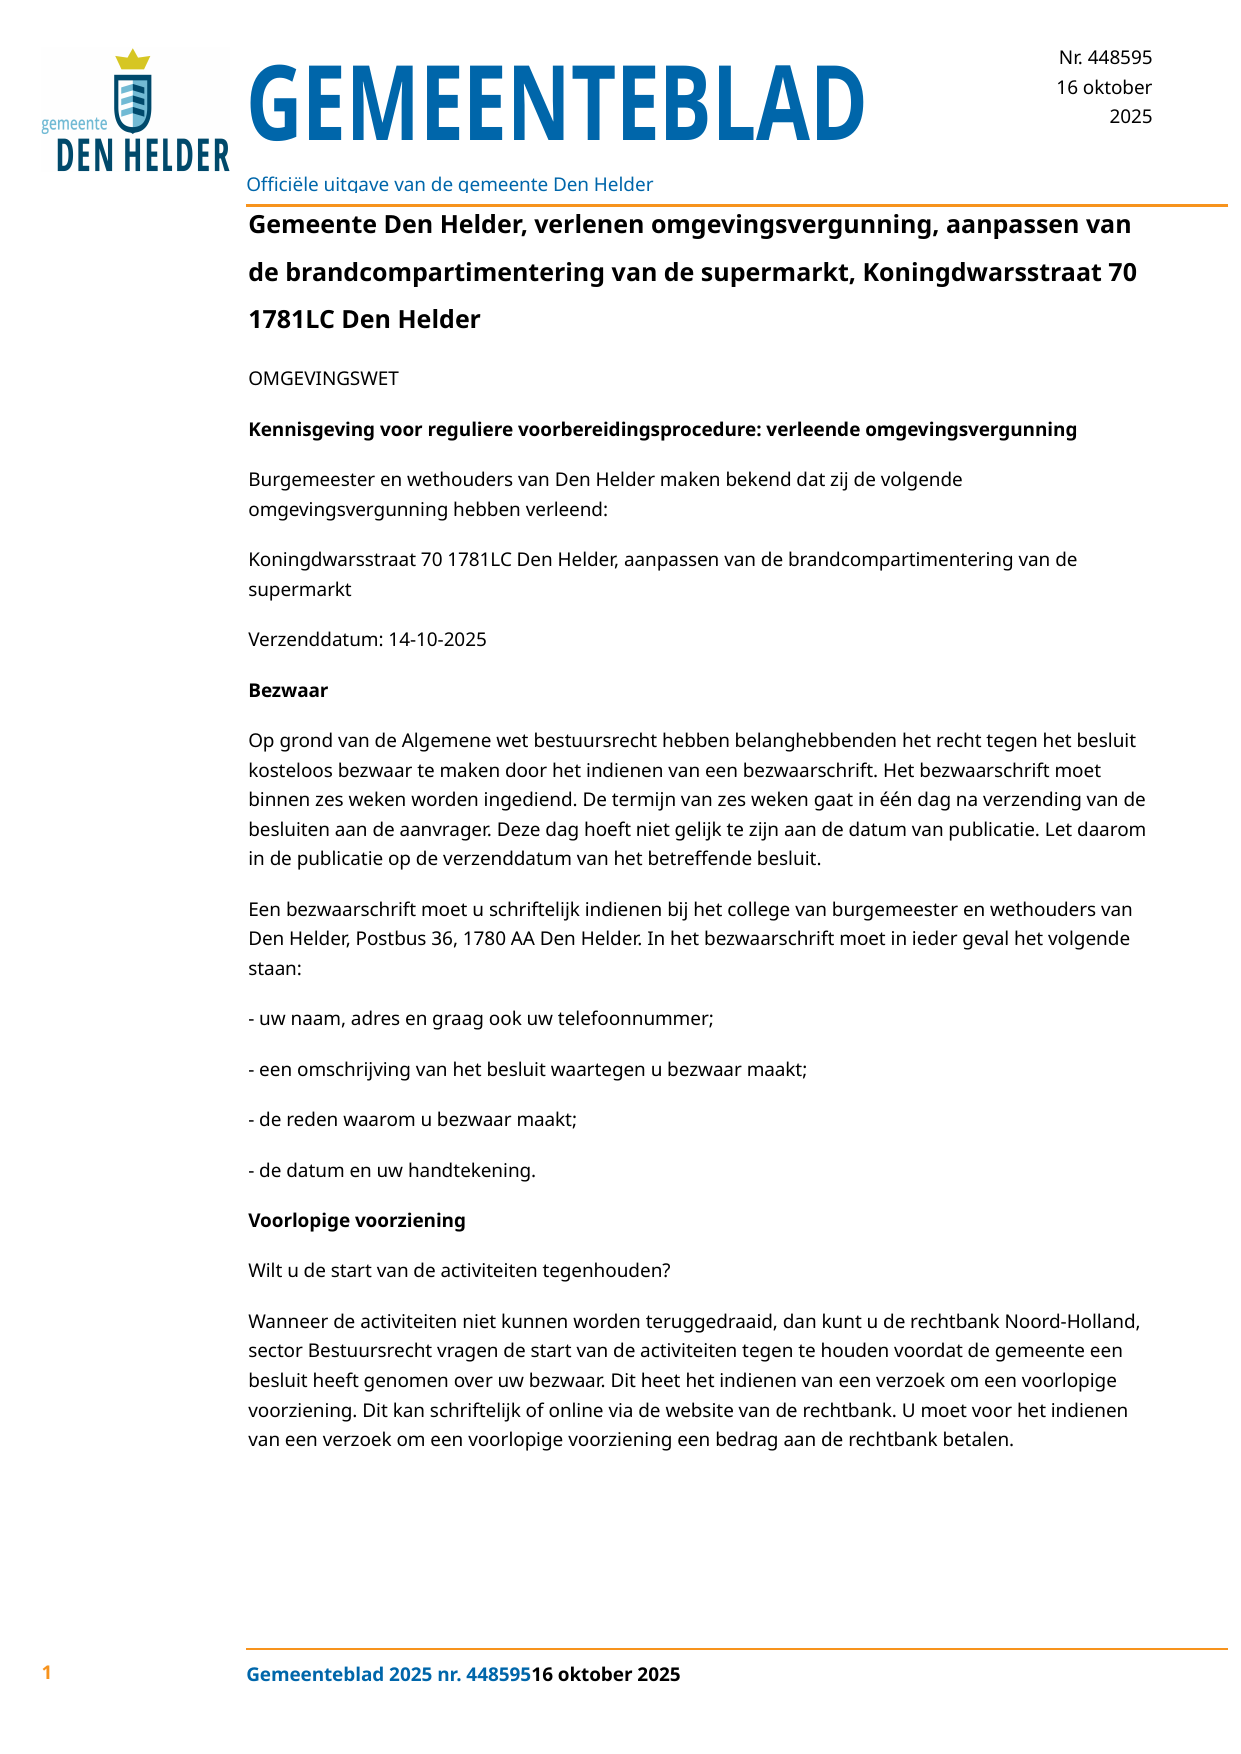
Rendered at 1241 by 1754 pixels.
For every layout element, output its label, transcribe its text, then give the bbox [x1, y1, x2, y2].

text Koningdwarsstraat 70 1781LC Den Helder, aanpassen van de brandcompartimentering van de supermarkt [248, 546, 1152, 602]
picture [220, 160, 224, 172]
text Bezwaar [248, 677, 1152, 702]
picture [41, 47, 231, 172]
picture [182, 144, 187, 165]
text Kennisgeving voor reguliere voorbereidingsprocedure: verleende omgevingsvergunning [248, 416, 1152, 442]
text Gemeente Den Helder, verlenen omgevingsvergunning, aanpassen van de brandcompartimentering van de supermarkt, Koningdwarsstraat 70 1781LC Den Helder [248, 207, 1152, 336]
text - de datum en uw handtekening. [248, 1157, 1152, 1182]
text Wanneer de activiteiten niet kunnen worden teruggedraaid, dan kunt u de rechtbank Noord-Holland, sector Bestuursrecht vragen de start van de activiteiten tegen te houden voordat de gemeente een besluit heeft genomen over uw bezwaar. Dit heet het indienen van een verzoek om een voorlopige voorziening. Dit kan schriftelijk of online via de website van de rechtbank. U moet voor het indienen van een verzoek om een voorlopige voorziening een bedrag aan de rechtbank betalen. [248, 1308, 1152, 1452]
text Een bezwaarschrift moet u schriftelijk indienen bij het college van burgemeester en wethouders van Den Helder, Postbus 36, 1780 AA Den Helder. In het bezwaarschrift moet in ieder geval het volgende staan: [248, 896, 1152, 981]
text - een omschrijving van het besluit waartegen u bezwaar maakt; [248, 1056, 1152, 1082]
text - de reden waarom u bezwaar maakt; [248, 1106, 1152, 1132]
text - uw naam, adres en graag ook uw telefoonnummer; [248, 1006, 1152, 1031]
text Burgemeester en wethouders van Den Helder maken bekend dat zij de volgende omgevingsvergunning hebben verleend: [248, 466, 1152, 522]
picture [130, 157, 135, 172]
picture [63, 144, 68, 165]
text Voorlopige voorziening [248, 1207, 1152, 1233]
picture [100, 154, 106, 172]
text Verzenddatum: 14-10-2025 [248, 626, 1152, 652]
text Wilt u de start van de activiteiten tegenhouden? [248, 1258, 1152, 1283]
text OMGEVINGSWET [248, 366, 1152, 391]
text Op grond van de Algemene wet bestuursrecht hebben belanghebbenden het recht tegen het besluit kosteloos bezwaar te maken door het indienen van een bezwaarschrift. Het bezwaarschrift moet binnen zes weken worden ingediend. De termijn van zes weken gaat in één dag na verzending van de besluiten aan de aanvrager. Deze dag hoeft niet gelijk te zijn aan de datum van publicatie. Let daarom in de publicatie op de verzenddatum van het betreffende besluit. [248, 727, 1152, 871]
